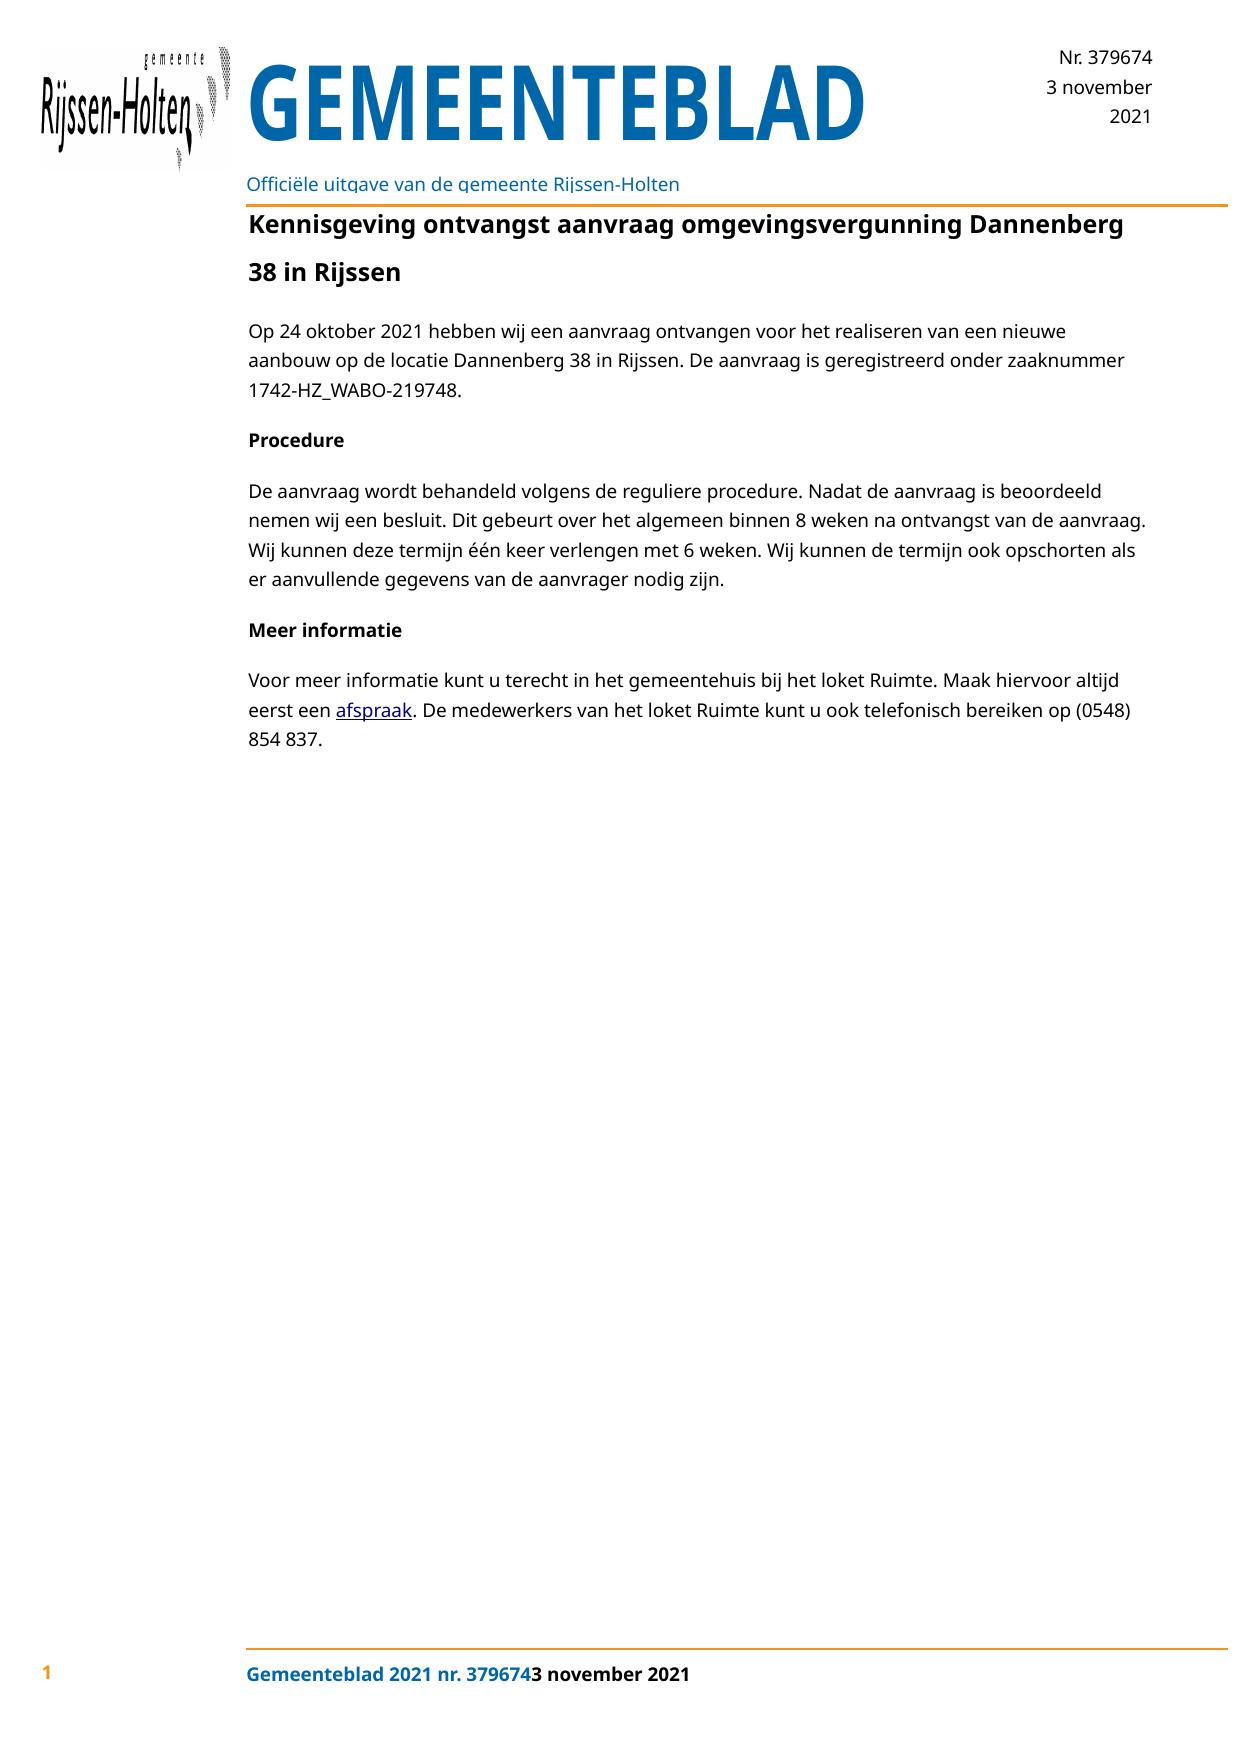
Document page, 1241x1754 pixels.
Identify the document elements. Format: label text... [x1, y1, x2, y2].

text Op 24 oktober 2021 hebben wij een aanvraag ontvangen voor het realiseren van een nieuwe aanbouw op de locatie Dannenberg 38 in Rijssen. De aanvraag is geregistreerd onder zaaknummer 1742-HZ_WABO-219748. [248, 318, 1152, 403]
text Procedure [248, 427, 1152, 453]
text De aanvraag wordt behandeld volgens de reguliere procedure. Nadat de aanvraag is beoordeeld nemen wij een besluit. Dit gebeurt over het algemeen binnen 8 weken na ontvangst van de aanvraag. Wij kunnen deze termijn één keer verlengen met 6 weken. Wij kunnen de termijn ook opschorten als er aanvullende gegevens van de aanvrager nodig zijn. [248, 478, 1152, 592]
text Kennisgeving ontvangst aanvraag omgevingsvergunning Dannenberg 38 in Rijssen [248, 207, 1152, 288]
text Meer informatie [248, 617, 1152, 643]
text Voor meer informatie kunt u terecht in het gemeentehuis bij het loket Ruimte. Maak hiervoor altijd eerst een afspraak. De medewerkers van het loket Ruimte kunt u ook telefonisch bereiken op (0548) 854 837. [248, 667, 1152, 752]
picture [41, 47, 231, 172]
